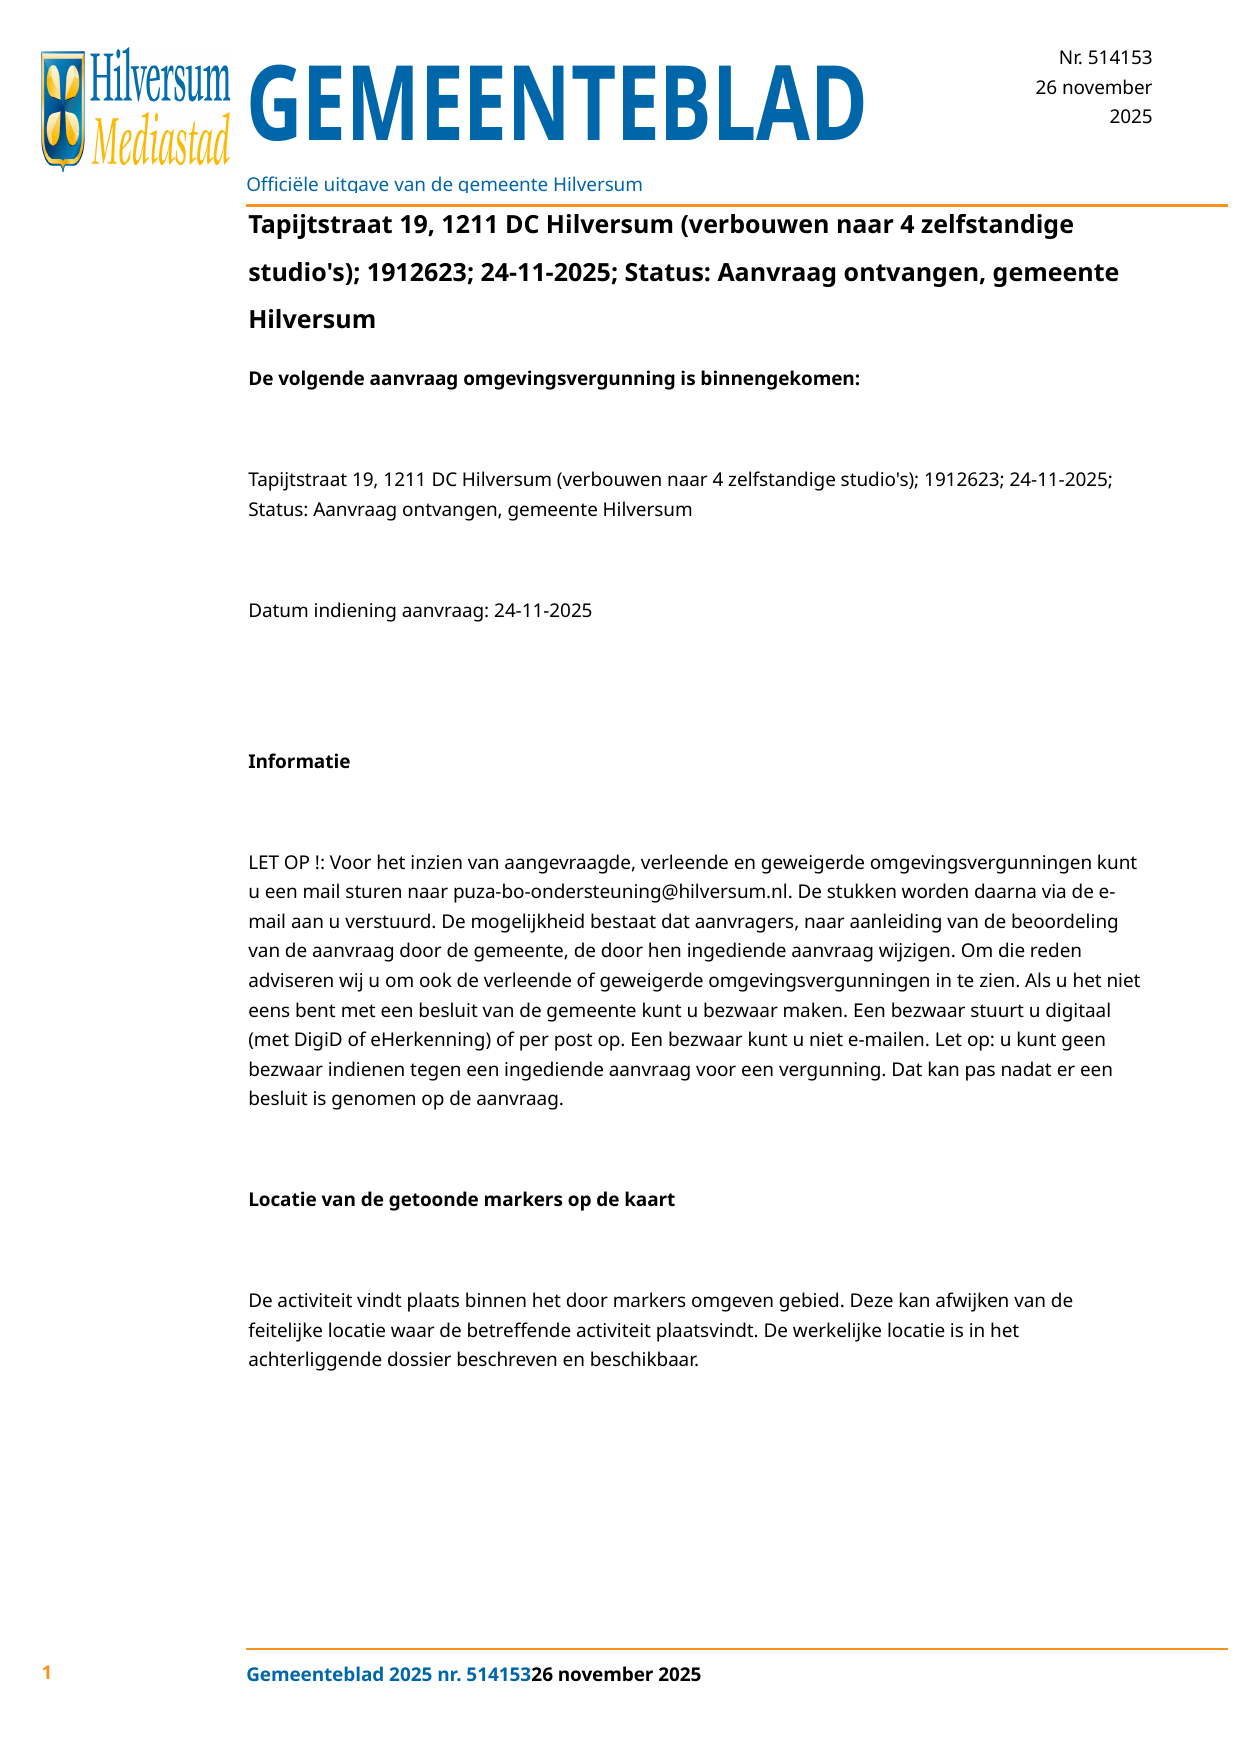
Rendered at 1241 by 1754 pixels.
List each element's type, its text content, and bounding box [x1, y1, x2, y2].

text Locatie van de getoonde markers op de kaart [248, 1186, 1152, 1212]
text Tapijtstraat 19, 1211 DC Hilversum (verbouwen naar 4 zelfstandige studio's); 1912623; 24-11-2025; Status: Aanvraag ontvangen, gemeente Hilversum [248, 207, 1152, 336]
text De volgende aanvraag omgevingsvergunning is binnengekomen: [248, 366, 1152, 391]
picture [41, 47, 231, 172]
text Datum indiening aanvraag: 24-11-2025 [248, 597, 1152, 622]
text Informatie [248, 748, 1152, 774]
text LET OP !: Voor het inzien van aangevraagde, verleende en geweigerde omgevingsvergunningen kunt u een mail sturen naar puza-bo-ondersteuning@hilversum.nl. De stukken worden daarna via de e-mail aan u verstuurd. De mogelijkheid bestaat dat aanvragers, naar aanleiding van de beoordeling van de aanvraag door de gemeente, de door hen ingediende aanvraag wijzigen. Om die reden adviseren wij u om ook de verleende of geweigerde omgevingsvergunningen in te zien. Als u het niet eens bent met een besluit van de gemeente kunt u bezwaar maken. Een bezwaar stuurt u digitaal (met DigiD of eHerkenning) of per post op. Een bezwaar kunt u niet e-mailen. Let op: u kunt geen bezwaar indienen tegen een ingediende aanvraag voor een vergunning. Dat kan pas nadat er een besluit is genomen op de aanvraag. [248, 849, 1152, 1111]
text Tapijtstraat 19, 1211 DC Hilversum (verbouwen naar 4 zelfstandige studio's); 1912623; 24-11-2025; Status: Aanvraag ontvangen, gemeente Hilversum [248, 466, 1152, 522]
text De activiteit vindt plaats binnen het door markers omgeven gebied. Deze kan afwijken van de feitelijke locatie waar de betreffende activiteit plaatsvindt. De werkelijke locatie is in het achterliggende dossier beschreven en beschikbaar. [248, 1287, 1152, 1372]
